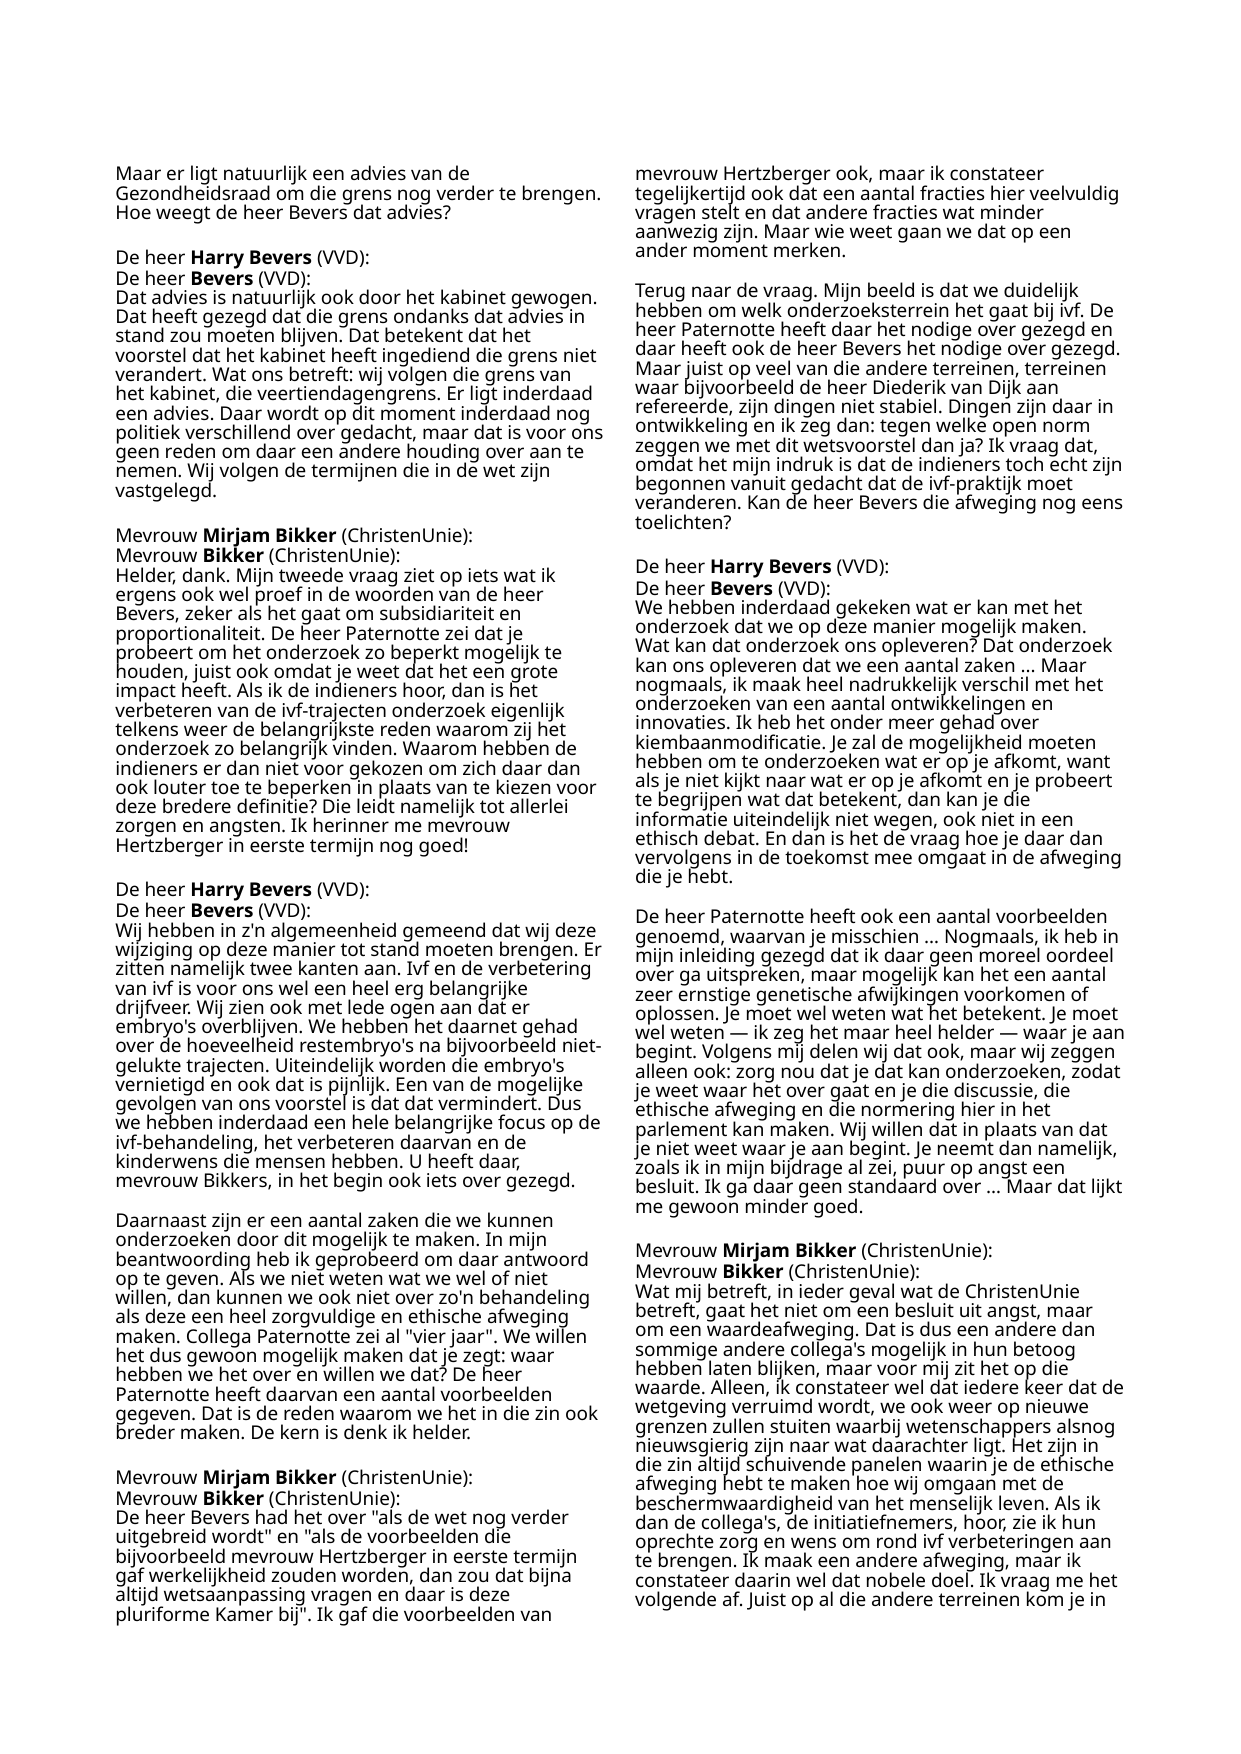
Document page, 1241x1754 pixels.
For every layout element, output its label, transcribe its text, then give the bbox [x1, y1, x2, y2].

text Mevrouw Mirjam Bikker (ChristenUnie): [115, 522, 605, 547]
text De heer Bevers (VVD): [115, 902, 605, 922]
text We hebben inderdaad gekeken wat er kan met het onderzoek dat we op deze manier mogelijk maken. Wat kan dat onderzoek ons opleveren? Dat onderzoek kan ons opleveren dat we een aantal zaken ... Maar nogmaals, ik maak heel nadrukkelijk verschil met het onderzoeken van een aantal ontwikkelingen en innovaties. Ik heb het onder meer gehad over kiembaanmodificatie. Je zal de mogelijkheid moeten hebben om te onderzoeken wat er op je afkomt, want als je niet kijkt naar wat er op je afkomt en je probeert te begrijpen wat dat betekent, dan kan je die informatie uiteindelijk niet wegen, ook niet in een ethisch debat. En dan is het de vraag hoe je daar dan vervolgens in de toekomst mee omgaat in de afweging die je hebt. [635, 599, 1125, 888]
text Mevrouw Mirjam Bikker (ChristenUnie): [115, 1464, 605, 1490]
text Mevrouw Bikker (ChristenUnie): [635, 1263, 1125, 1283]
text Daarnaast zijn er een aantal zaken die we kunnen onderzoeken door dit mogelijk te maken. In mijn beantwoording heb ik geprobeerd om daar antwoord op te geven. Als we niet weten wat we wel of niet willen, dan kunnen we ook niet over zo'n behandeling als deze een heel zorgvuldige en ethische afweging maken. Collega Paternotte zei al "vier jaar". We willen het dus gewoon mogelijk maken dat je zegt: waar hebben we het over en willen we dat? De heer Paternotte heeft daarvan een aantal voorbeelden gegeven. Dat is de reden waarom we het in die zin ook breder maken. De kern is denk ik helder. [115, 1212, 605, 1443]
text Mevrouw Mirjam Bikker (ChristenUnie): [635, 1238, 1125, 1263]
text Mevrouw Bikker (ChristenUnie): [115, 547, 605, 567]
text mevrouw Hertzberger ook, maar ik constateer tegelijkertijd ook dat een aantal fracties hier veelvuldig vragen stelt en dat andere fracties wat minder aanwezig zijn. Maar wie weet gaan we dat op een ander moment merken. [635, 165, 1125, 262]
text Terug naar de vraag. Mijn beeld is dat we duidelijk hebben om welk onderzoeksterrein het gaat bij ivf. De heer Paternotte heeft daar het nodige over gezegd en daar heeft ook de heer Bevers het nodige over gezegd. Maar juist op veel van die andere terreinen, terreinen waar bijvoorbeeld de heer Diederik van Dijk aan refereerde, zijn dingen niet stabiel. Dingen zijn daar in ontwikkeling en ik zeg dan: tegen welke open norm zeggen we met dit wetsvoorstel dan ja? Ik vraag dat, omdat het mijn indruk is dat de indieners toch echt zijn begonnen vanuit gedacht dat de ivf-praktijk moet veranderen. Kan de heer Bevers die afweging nog eens toelichten? [635, 282, 1125, 533]
text Mevrouw Bikker (ChristenUnie): [115, 1490, 605, 1509]
text De heer Paternotte heeft ook een aantal voorbeelden genoemd, waarvan je misschien … Nogmaals, ik heb in mijn inleiding gezegd dat ik daar geen moreel oordeel over ga uitspreken, maar mogelijk kan het een aantal zeer ernstige genetische afwijkingen voorkomen of oplossen. Je moet wel weten wat het betekent. Je moet wel weten — ik zeg het maar heel helder — waar je aan begint. Volgens mij delen wij dat ook, maar wij zeggen alleen ook: zorg nou dat je dat kan onderzoeken, zodat je weet waar het over gaat en je die discussie, die ethische afweging en die normering hier in het parlement kan maken. Wij willen dat in plaats van dat je niet weet waar je aan begint. Je neemt dan namelijk, zoals ik in mijn bijdrage al zei, puur op angst een besluit. Ik ga daar geen standaard over … Maar dat lijkt me gewoon minder goed. [635, 908, 1125, 1217]
text De heer Harry Bevers (VVD): [115, 877, 605, 902]
text De heer Harry Bevers (VVD): [635, 554, 1125, 579]
text De heer Harry Bevers (VVD): [115, 244, 605, 270]
text De heer Bevers (VVD): [115, 270, 605, 289]
text De heer Bevers had het over "als de wet nog verder uitgebreid wordt" en "als de voorbeelden die bijvoorbeeld mevrouw Hertzberger in eerste termijn gaf werkelijkheid zouden worden, dan zou dat bijna altijd wetsaanpassing vragen en daar is deze pluriforme Kamer bij". Ik gaf die voorbeelden van [115, 1509, 605, 1625]
text Helder, dank. Mijn tweede vraag ziet op iets wat ik ergens ook wel proef in de woorden van de heer Bevers, zeker als het gaat om subsidiariteit en proportionaliteit. De heer Paternotte zei dat je probeert om het onderzoek zo beperkt mogelijk te houden, juist ook omdat je weet dat het een grote impact heeft. Als ik de indieners hoor, dan is het verbeteren van de ivf-trajecten onderzoek eigenlijk telkens weer de belangrijkste reden waarom zij het onderzoek zo belangrijk vinden. Waarom hebben de indieners er dan niet voor gekozen om zich daar dan ook louter toe te beperken in plaats van te kiezen voor deze bredere definitie? Die leidt namelijk tot allerlei zorgen en angsten. Ik herinner me mevrouw Hertzberger in eerste termijn nog goed! [115, 567, 605, 856]
text Maar er ligt natuurlijk een advies van de Gezondheidsraad om die grens nog verder te brengen. Hoe weegt de heer Bevers dat advies? [115, 165, 605, 223]
text Wat mij betreft, in ieder geval wat de ChristenUnie betreft, gaat het niet om een besluit uit angst, maar om een waardeafweging. Dat is dus een andere dan sommige andere collega's mogelijk in hun betoog hebben laten blijken, maar voor mij zit het op die waarde. Alleen, ik constateer wel dat iedere keer dat de wetgeving verruimd wordt, we ook weer op nieuwe grenzen zullen stuiten waarbij wetenschappers alsnog nieuwsgierig zijn naar wat daarachter ligt. Het zijn in die zin altijd schuivende panelen waarin je de ethische afweging hebt te maken hoe wij omgaan met de beschermwaardigheid van het menselijk leven. Als ik dan de collega's, de initiatiefnemers, hoor, zie ik hun oprechte zorg en wens om rond ivf verbeteringen aan te brengen. Ik maak een andere afweging, maar ik constateer daarin wel dat nobele doel. Ik vraag me het volgende af. Juist op al die andere terreinen kom je in [635, 1283, 1125, 1610]
text Dat advies is natuurlijk ook door het kabinet gewogen. Dat heeft gezegd dat die grens ondanks dat advies in stand zou moeten blijven. Dat betekent dat het voorstel dat het kabinet heeft ingediend die grens niet verandert. Wat ons betreft: wij volgen die grens van het kabinet, die veertiendagengrens. Er ligt inderdaad een advies. Daar wordt op dit moment inderdaad nog politiek verschillend over gedacht, maar dat is voor ons geen reden om daar een andere houding over aan te nemen. Wij volgen de termijnen die in de wet zijn vastgelegd. [115, 289, 605, 501]
text De heer Bevers (VVD): [635, 579, 1125, 599]
text Wij hebben in z'n algemeenheid gemeend dat wij deze wijziging op deze manier tot stand moeten brengen. Er zitten namelijk twee kanten aan. Ivf en de verbetering van ivf is voor ons wel een heel erg belangrijke drijfveer. Wij zien ook met lede ogen aan dat er embryo's overblijven. We hebben het daarnet gehad over de hoeveelheid restembryo's na bijvoorbeeld niet-gelukte trajecten. Uiteindelijk worden die embryo's vernietigd en ook dat is pijnlijk. Een van de mogelijke gevolgen van ons voorstel is dat dat vermindert. Dus we hebben inderdaad een hele belangrijke focus op de ivf-behandeling, het verbeteren daarvan en de kinderwens die mensen hebben. U heeft daar, mevrouw Bikkers, in het begin ook iets over gezegd. [115, 922, 605, 1191]
